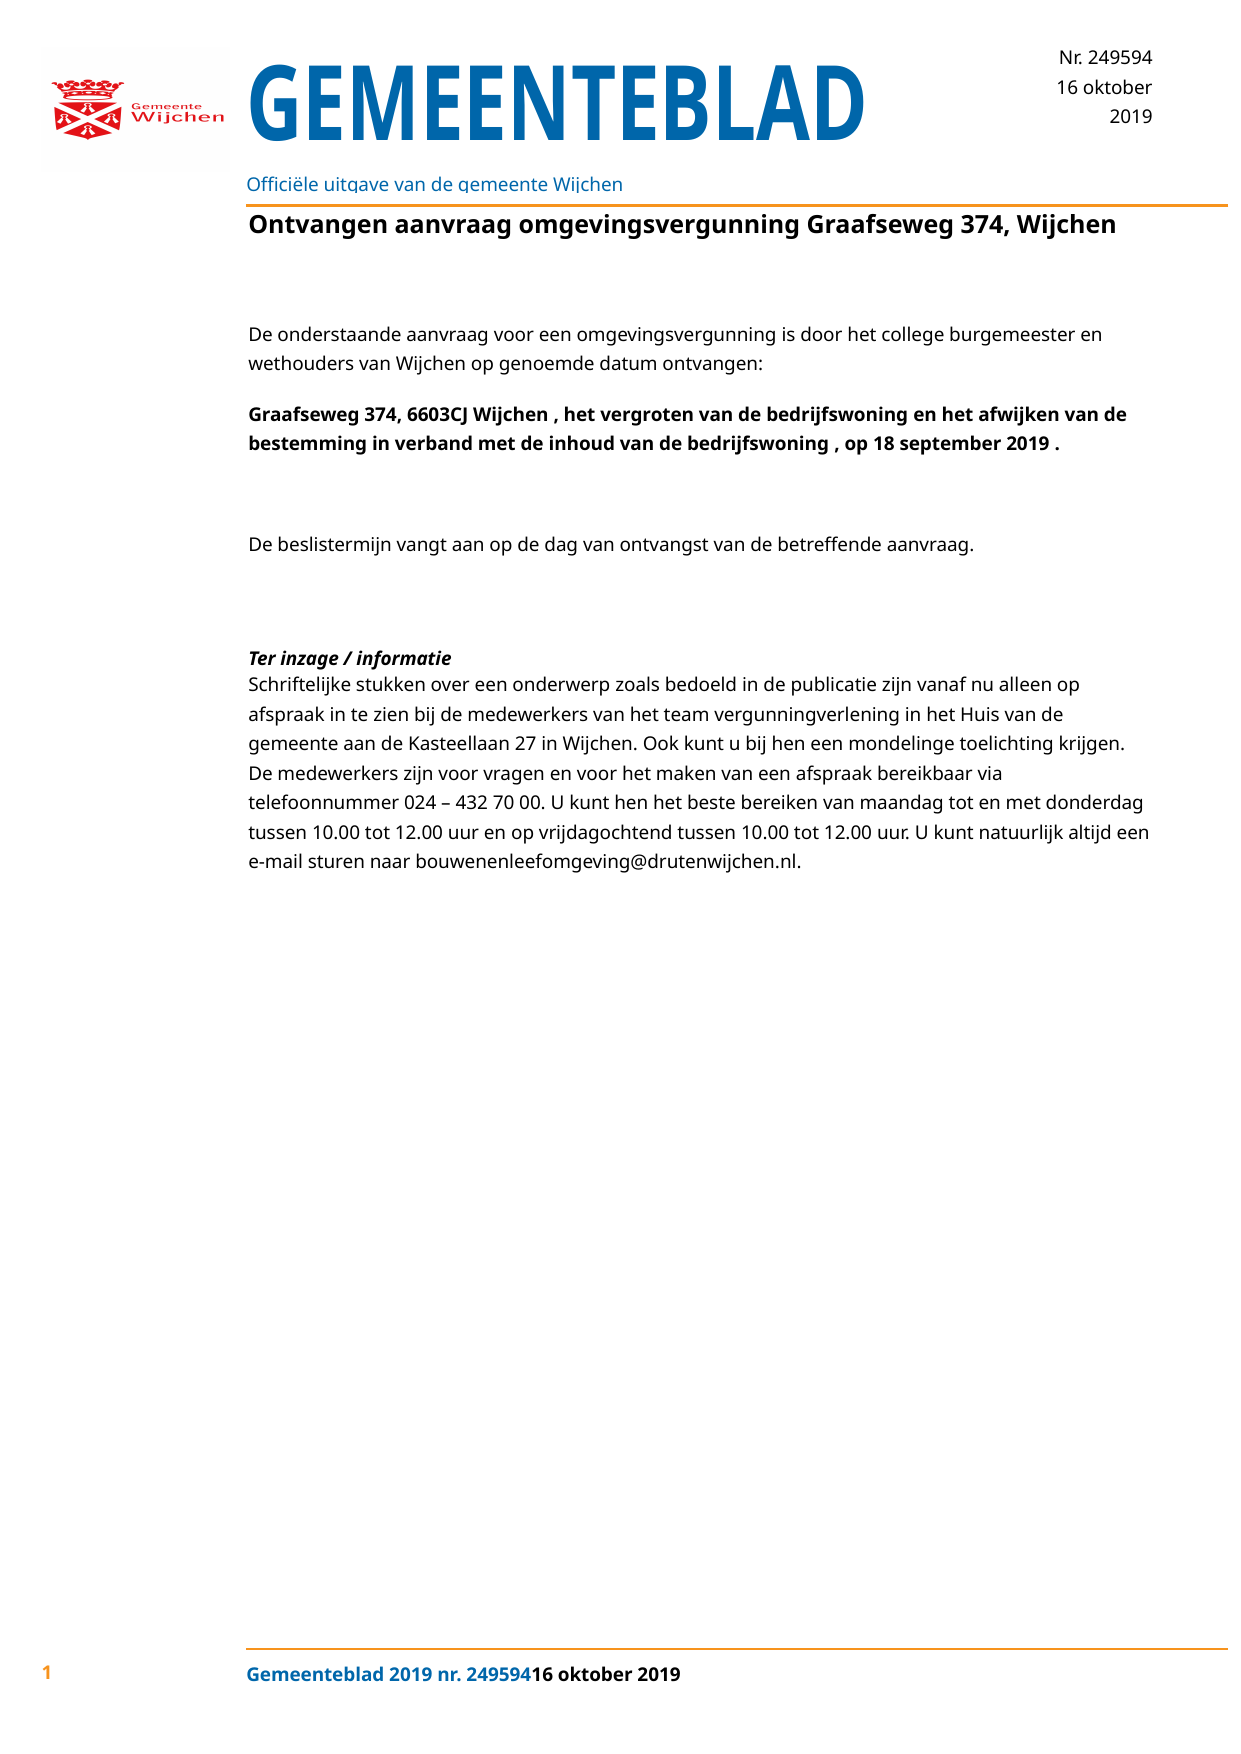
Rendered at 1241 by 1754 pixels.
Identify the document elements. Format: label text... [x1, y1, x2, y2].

text De onderstaande aanvraag voor een omgevingsvergunning is door het college burgemeester en wethouders van Wijchen op genoemde datum ontvangen: [248, 321, 1152, 376]
picture [41, 47, 231, 172]
text Ter inzage / informatie [248, 646, 1152, 671]
text Graafseweg 374, 6603CJ Wijchen , het vergroten van de bedrijfswoning en het afwijken van de bestemming in verband met de inhoud van de bedrijfswoning , op 18 september 2019 . [248, 401, 1152, 456]
text Ontvangen aanvraag omgevingsvergunning Graafseweg 374, Wijchen [248, 207, 1152, 241]
text De beslistermijn vangt aan op de dag van ontvangst van de betreffende aanvraag. [248, 531, 1152, 557]
text Schriftelijke stukken over een onderwerp zoals bedoeld in de publicatie zijn vanaf nu alleen op afspraak in te zien bij de medewerkers van het team vergunningverlening in het Huis van de gemeente aan de Kasteellaan 27 in Wijchen. Ook kunt u bij hen een mondelinge toelichting krijgen. De medewerkers zijn voor vragen en voor het maken van een afspraak bereikbaar via telefoonnummer 024 – 432 70 00. U kunt hen het beste bereiken van maandag tot en met donderdag tussen 10.00 tot 12.00 uur en op vrijdagochtend tussen 10.00 tot 12.00 uur. U kunt natuurlijk altijd een e-mail sturen naar bouwenenleefomgeving@drutenwijchen.nl. [248, 671, 1152, 874]
